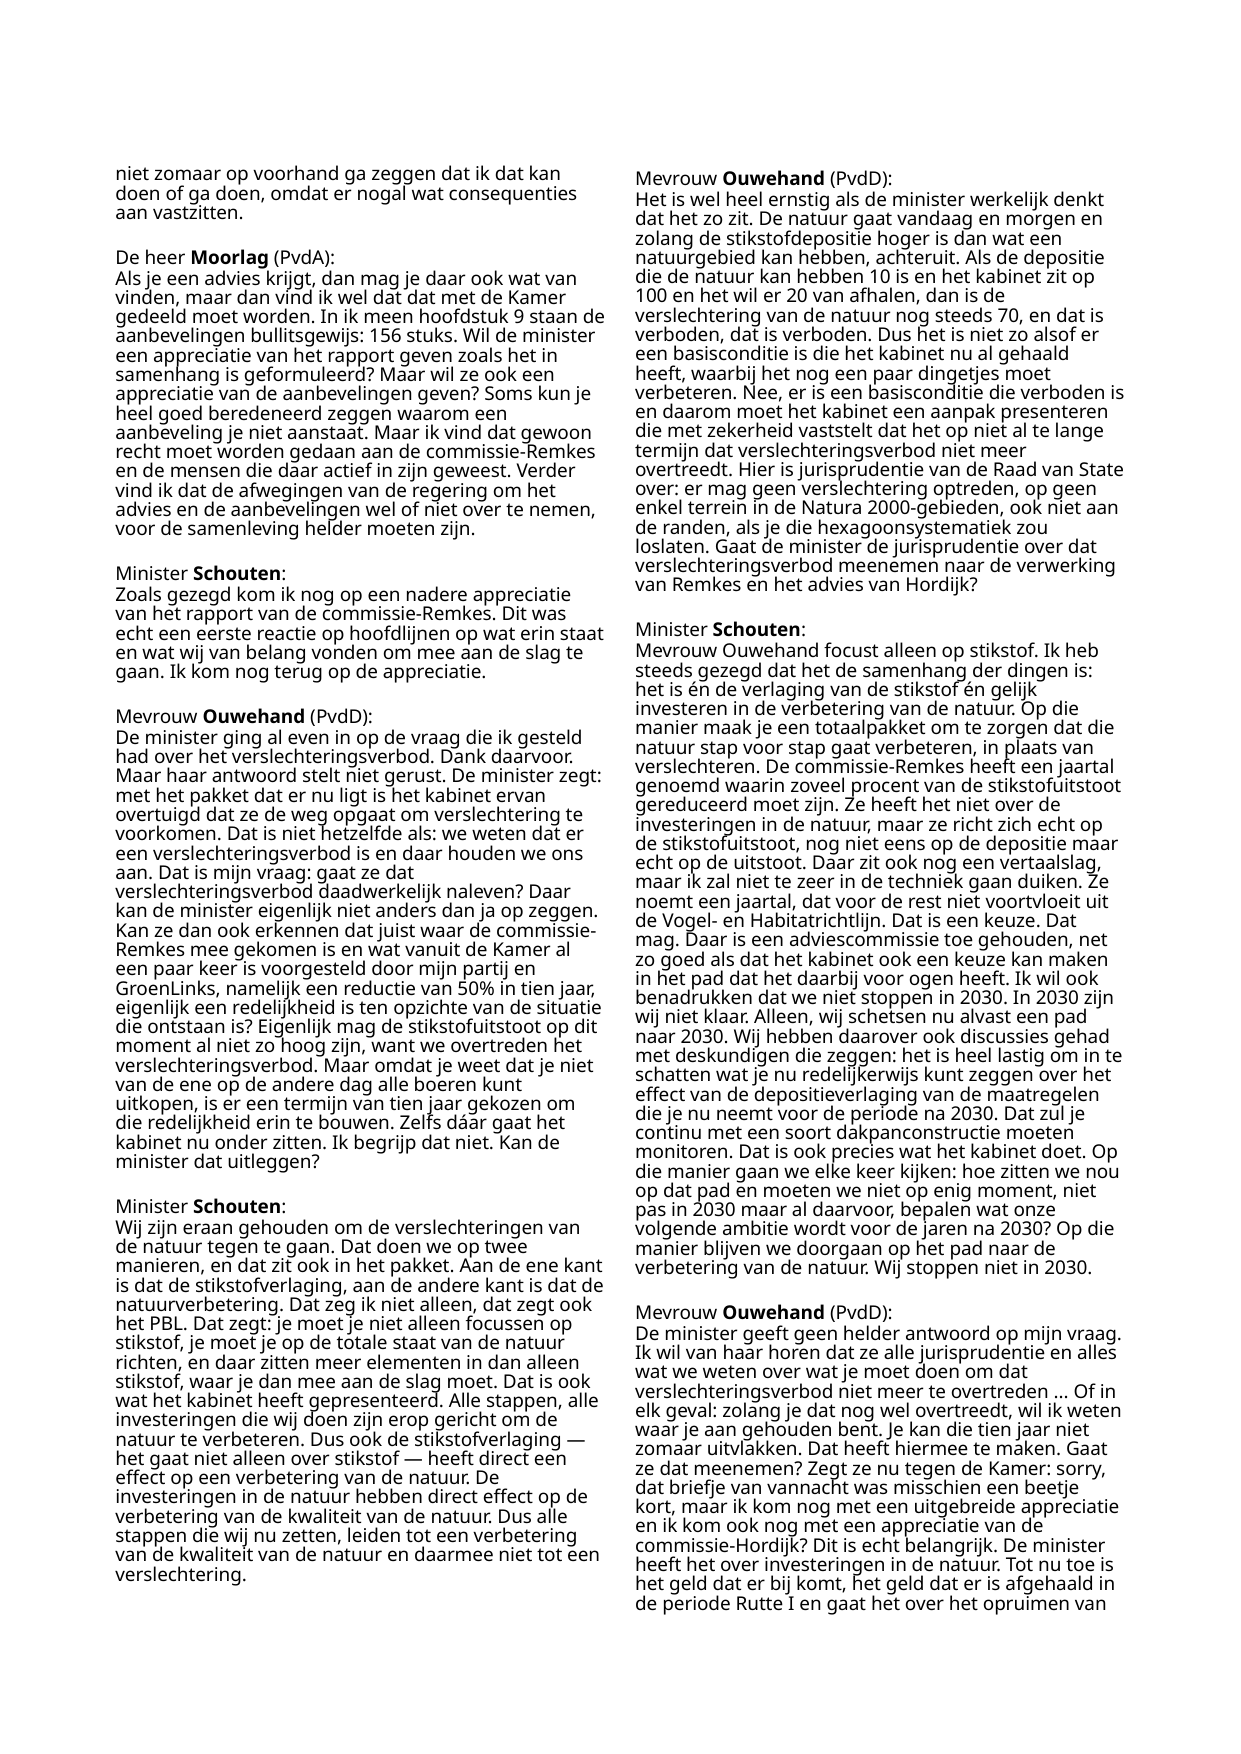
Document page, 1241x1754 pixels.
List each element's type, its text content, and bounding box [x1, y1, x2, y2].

text De minister geeft geen helder antwoord op mijn vraag. Ik wil van haar horen dat ze alle jurisprudentie en alles wat we weten over wat je moet doen om dat verslechteringsverbod niet meer te overtreden ... Of in elk geval: zolang je dat nog wel overtreedt, wil ik weten waar je aan gehouden bent. Je kan die tien jaar niet zomaar uitvlakken. Dat heeft hiermee te maken. Gaat ze dat meenemen? Zegt ze nu tegen de Kamer: sorry, dat briefje van vannacht was misschien een beetje kort, maar ik kom nog met een uitgebreide appreciatie en ik kom ook nog met een appreciatie van de commissie-Hordijk? Dit is echt belangrijk. De minister heeft het over investeringen in de natuur. Tot nu toe is het geld dat er bij komt, het geld dat er is afgehaald in de periode Rutte I en gaat het over het opruimen van [635, 1325, 1125, 1614]
text Mevrouw Ouwehand (PvdD): [635, 165, 1125, 191]
text De heer Moorlag (PvdA): [115, 244, 605, 270]
text Als je een advies krijgt, dan mag je daar ook wat van vinden, maar dan vind ik wel dat dat met de Kamer gedeeld moet worden. In ik meen hoofdstuk 9 staan de aanbevelingen bullitsgewijs: 156 stuks. Wil de minister een appreciatie van het rapport geven zoals het in samenhang is geformuleerd? Maar wil ze ook een appreciatie van de aanbevelingen geven? Soms kun je heel goed beredeneerd zeggen waarom een aanbeveling je niet aanstaat. Maar ik vind dat gewoon recht moet worden gedaan aan de commissie-Remkes en de mensen die daar actief in zijn geweest. Verder vind ik dat de afwegingen van de regering om het advies en de aanbevelingen wel of niet over te nemen, voor de samenleving helder moeten zijn. [115, 270, 605, 539]
text Wij zijn eraan gehouden om de verslechteringen van de natuur tegen te gaan. Dat doen we op twee manieren, en dat zit ook in het pakket. Aan de ene kant is dat de stikstofverlaging, aan de andere kant is dat de natuurverbetering. Dat zeg ik niet alleen, dat zegt ook het PBL. Dat zegt: je moet je niet alleen focussen op stikstof, je moet je op de totale staat van de natuur richten, en daar zitten meer elementen in dan alleen stikstof, waar je dan mee aan de slag moet. Dat is ook wat het kabinet heeft gepresenteerd. Alle stappen, alle investeringen die wij doen zijn erop gericht om de natuur te verbeteren. Dus ook de stikstofverlaging — het gaat niet alleen over stikstof — heeft direct een effect op een verbetering van de natuur. De investeringen in de natuur hebben direct effect op de verbetering van de kwaliteit van de natuur. Dus alle stappen die wij nu zetten, leiden tot een verbetering van de kwaliteit van de natuur en daarmee niet tot een verslechtering. [115, 1219, 605, 1585]
text Het is wel heel ernstig als de minister werkelijk denkt dat het zo zit. De natuur gaat vandaag en morgen en zolang de stikstofdepositie hoger is dan wat een natuurgebied kan hebben, achteruit. Als de depositie die de natuur kan hebben 10 is en het kabinet zit op 100 en het wil er 20 van afhalen, dan is de verslechtering van de natuur nog steeds 70, en dat is verboden, dat is verboden. Dus het is niet zo alsof er een basisconditie is die het kabinet nu al gehaald heeft, waarbij het nog een paar dingetjes moet verbeteren. Nee, er is een basisconditie die verboden is en daarom moet het kabinet een aanpak presenteren die met zekerheid vaststelt dat het op niet al te lange termijn dat verslechteringsverbod niet meer overtreedt. Hier is jurisprudentie van de Raad van State over: er mag geen verslechtering optreden, op geen enkel terrein in de Natura 2000-gebieden, ook niet aan de randen, als je die hexagoonsystematiek zou loslaten. Gaat de minister de jurisprudentie over dat verslechteringsverbod meenemen naar de verwerking van Remkes en het advies van Hordijk? [635, 191, 1125, 596]
text Mevrouw Ouwehand (PvdD): [115, 703, 605, 729]
text Zoals gezegd kom ik nog op een nadere appreciatie van het rapport van de commissie-Remkes. Dit was echt een eerste reactie op hoofdlijnen op wat erin staat en wat wij van belang vonden om mee aan de slag te gaan. Ik kom nog terug op de appreciatie. [115, 586, 605, 682]
text Minister Schouten: [115, 560, 605, 586]
text Minister Schouten: [635, 617, 1125, 642]
text Minister Schouten: [115, 1193, 605, 1219]
text Mevrouw Ouwehand (PvdD): [635, 1299, 1125, 1325]
text Mevrouw Ouwehand focust alleen op stikstof. Ik heb steeds gezegd dat het de samenhang der dingen is: het is én de verlaging van de stikstof én gelijk investeren in de verbetering van de natuur. Op die manier maak je een totaalpakket om te zorgen dat die natuur stap voor stap gaat verbeteren, in plaats van verslechteren. De commissie-Remkes heeft een jaartal genoemd waarin zoveel procent van de stikstofuitstoot gereduceerd moet zijn. Ze heeft het niet over de investeringen in de natuur, maar ze richt zich echt op de stikstofuitstoot, nog niet eens op de depositie maar echt op de uitstoot. Daar zit ook nog een vertaalslag, maar ik zal niet te zeer in de techniek gaan duiken. Ze noemt een jaartal, dat voor de rest niet voortvloeit uit de Vogel- en Habitatrichtlijn. Dat is een keuze. Dat mag. Daar is een adviescommissie toe gehouden, net zo goed als dat het kabinet ook een keuze kan maken in het pad dat het daarbij voor ogen heeft. Ik wil ook benadrukken dat we niet stoppen in 2030. In 2030 zijn wij niet klaar. Alleen, wij schetsen nu alvast een pad naar 2030. Wij hebben daarover ook discussies gehad met deskundigen die zeggen: het is heel lastig om in te schatten wat je nu redelijkerwijs kunt zeggen over het effect van de depositieverlaging van de maatregelen die je nu neemt voor de periode na 2030. Dat zul je continu met een soort dakpanconstructie moeten monitoren. Dat is ook precies wat het kabinet doet. Op die manier gaan we elke keer kijken: hoe zitten we nou op dat pad en moeten we niet op enig moment, niet pas in 2030 maar al daarvoor, bepalen wat onze volgende ambitie wordt voor de jaren na 2030? Op die manier blijven we doorgaan op het pad naar de verbetering van de natuur. Wij stoppen niet in 2030. [635, 642, 1125, 1278]
text De minister ging al even in op de vraag die ik gesteld had over het verslechteringsverbod. Dank daarvoor. Maar haar antwoord stelt niet gerust. De minister zegt: met het pakket dat er nu ligt is het kabinet ervan overtuigd dat ze de weg opgaat om verslechtering te voorkomen. Dat is niet hetzelfde als: we weten dat er een verslechteringsverbod is en daar houden we ons aan. Dat is mijn vraag: gaat ze dat verslechteringsverbod daadwerkelijk naleven? Daar kan de minister eigenlijk niet anders dan ja op zeggen. Kan ze dan ook erkennen dat juist waar de commissie-Remkes mee gekomen is en wat vanuit de Kamer al een paar keer is voorgesteld door mijn partij en GroenLinks, namelijk een reductie van 50% in tien jaar, eigenlijk een redelijkheid is ten opzichte van de situatie die ontstaan is? Eigenlijk mag de stikstofuitstoot op dit moment al niet zo hoog zijn, want we overtreden het verslechteringsverbod. Maar omdat je weet dat je niet van de ene op de andere dag alle boeren kunt uitkopen, is er een termijn van tien jaar gekozen om die redelijkheid erin te bouwen. Zelfs dáar gaat het kabinet nu onder zitten. Ik begrijp dat niet. Kan de minister dat uitleggen? [115, 729, 605, 1172]
text niet zomaar op voorhand ga zeggen dat ik dat kan doen of ga doen, omdat er nogal wat consequenties aan vastzitten. [115, 165, 605, 223]
